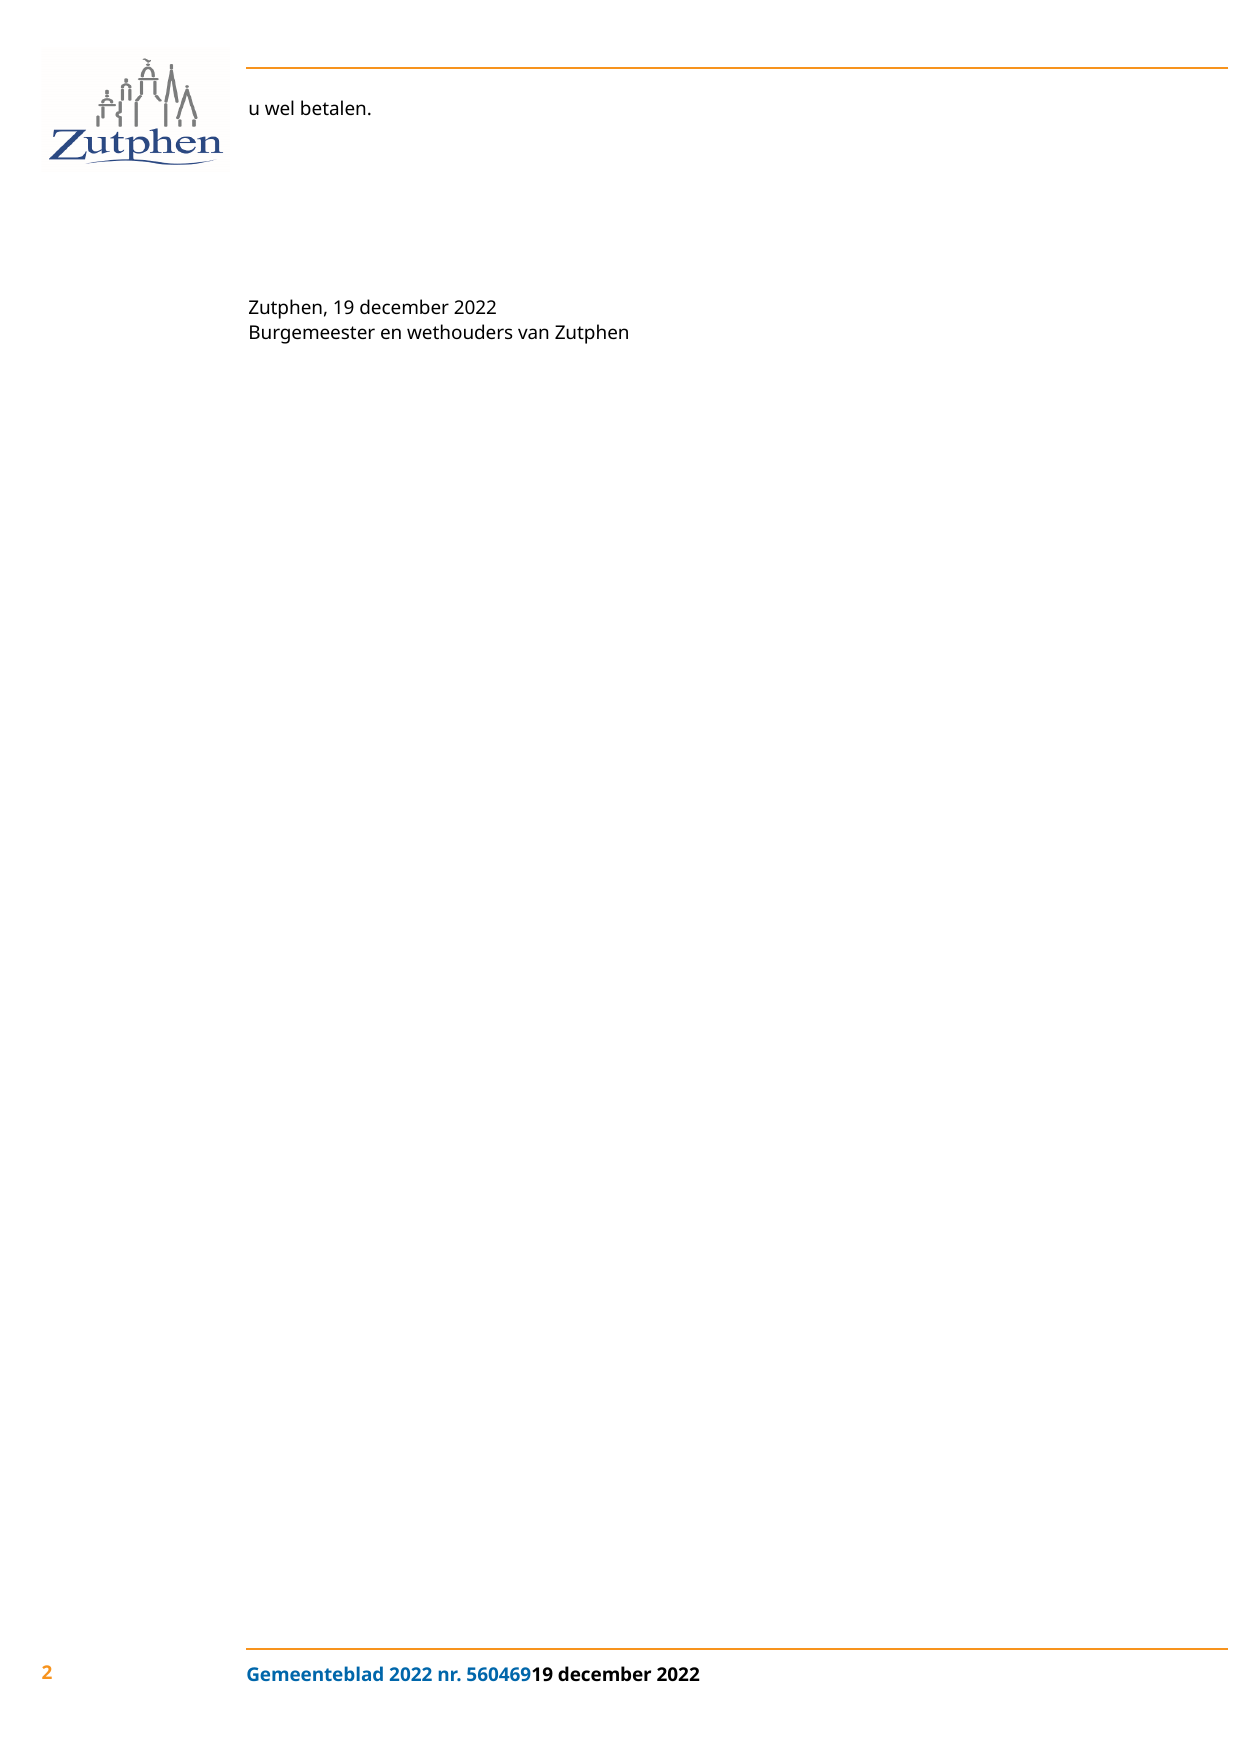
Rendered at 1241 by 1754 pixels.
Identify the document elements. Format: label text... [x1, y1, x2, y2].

text Burgemeester en wethouders van Zutphen [248, 319, 1152, 345]
picture [41, 47, 231, 172]
text Zutphen, 19 december 2022 [248, 294, 1152, 319]
text u wel betalen. [248, 95, 1152, 121]
